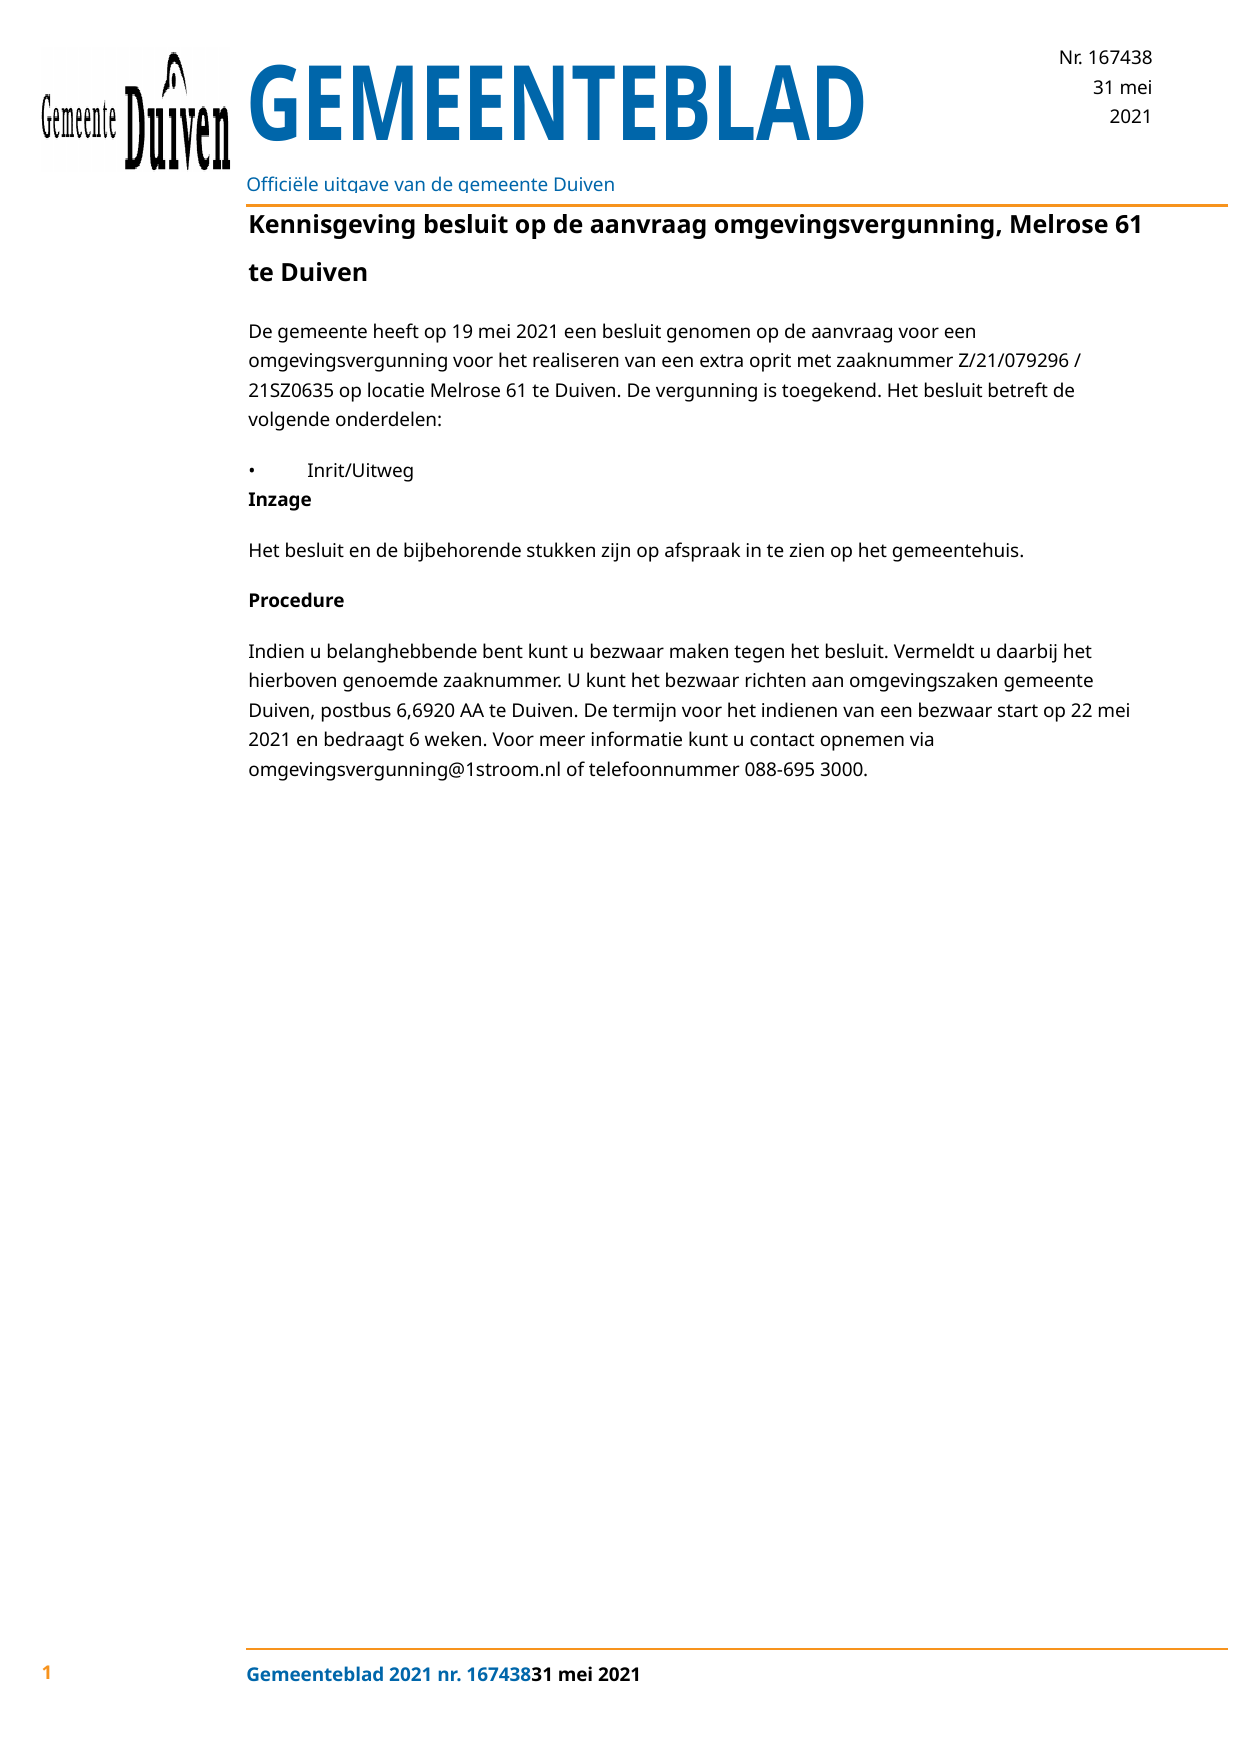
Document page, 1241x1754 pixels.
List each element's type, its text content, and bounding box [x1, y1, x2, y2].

text Kennisgeving besluit op de aanvraag omgevingsvergunning, Melrose 61 te Duiven [248, 207, 1152, 288]
text De gemeente heeft op 19 mei 2021 een besluit genomen op de aanvraag voor een omgevingsvergunning voor het realiseren van een extra oprit met zaaknummer Z/21/079296 / 21SZ0635 op locatie Melrose 61 te Duiven. De vergunning is toegekend. Het besluit betreft de volgende onderdelen: [248, 318, 1152, 432]
list Inrit/Uitweg [248, 457, 1152, 483]
text Het besluit en de bijbehorende stukken zijn op afspraak in te zien op het gemeentehuis. [248, 537, 1152, 563]
text Indien u belanghebbende bent kunt u bezwaar maken tegen het besluit. Vermeldt u daarbij het hierboven genoemde zaaknummer. U kunt het bezwaar richten aan omgevingszaken gemeente Duiven, postbus 6,6920 AA te Duiven. De termijn voor het indienen van een bezwaar start op 22 mei 2021 en bedraagt 6 weken. Voor meer informatie kunt u contact opnemen via omgevingsvergunning@1stroom.nl of telefoonnummer 088-695 3000. [248, 638, 1152, 782]
text Procedure [248, 587, 1152, 613]
picture [41, 47, 231, 172]
text Inzage [248, 487, 1152, 512]
